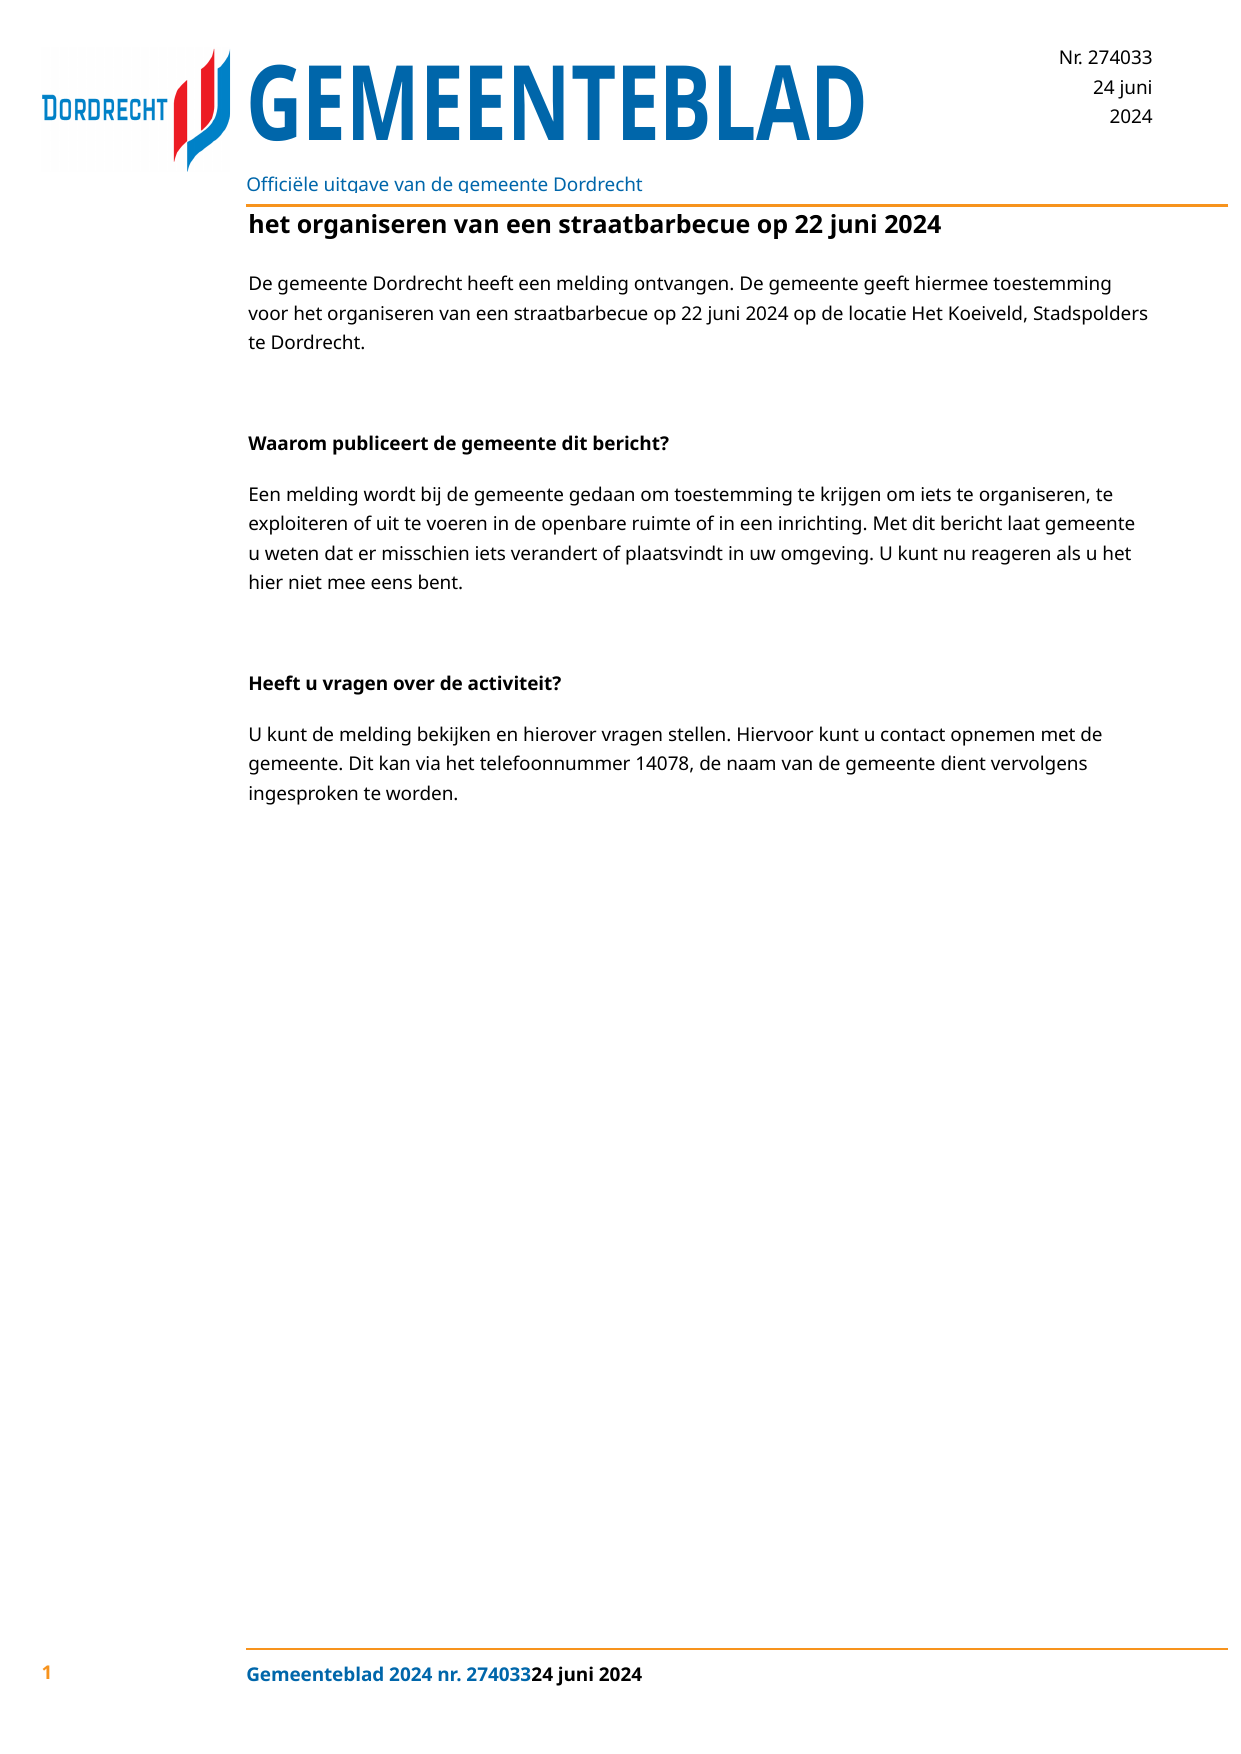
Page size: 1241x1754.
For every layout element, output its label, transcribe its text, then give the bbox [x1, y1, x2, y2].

text Waarom publiceert de gemeente dit bericht? [248, 430, 1152, 456]
text U kunt de melding bekijken en hierover vragen stellen. Hiervoor kunt u contact opnemen met de gemeente. Dit kan via het telefoonnummer 14078, de naam van de gemeente dient vervolgens ingesproken te worden. [248, 721, 1152, 806]
text Een melding wordt bij de gemeente gedaan om toestemming te krijgen om iets te organiseren, te exploiteren of uit te voeren in de openbare ruimte of in een inrichting. Met dit bericht laat gemeente u weten dat er misschien iets verandert of plaatsvindt in uw omgeving. U kunt nu reageren als u het hier niet mee eens bent. [248, 481, 1152, 595]
text het organiseren van een straatbarbecue op 22 juni 2024 [248, 207, 1152, 241]
text De gemeente Dordrecht heeft een melding ontvangen. De gemeente geeft hiermee toestemming voor het organiseren van een straatbarbecue op 22 juni 2024 op de locatie Het Koeiveld, Stadspolders te Dordrecht. [248, 270, 1152, 355]
picture [41, 47, 231, 172]
text Heeft u vragen over de activiteit? [248, 670, 1152, 696]
